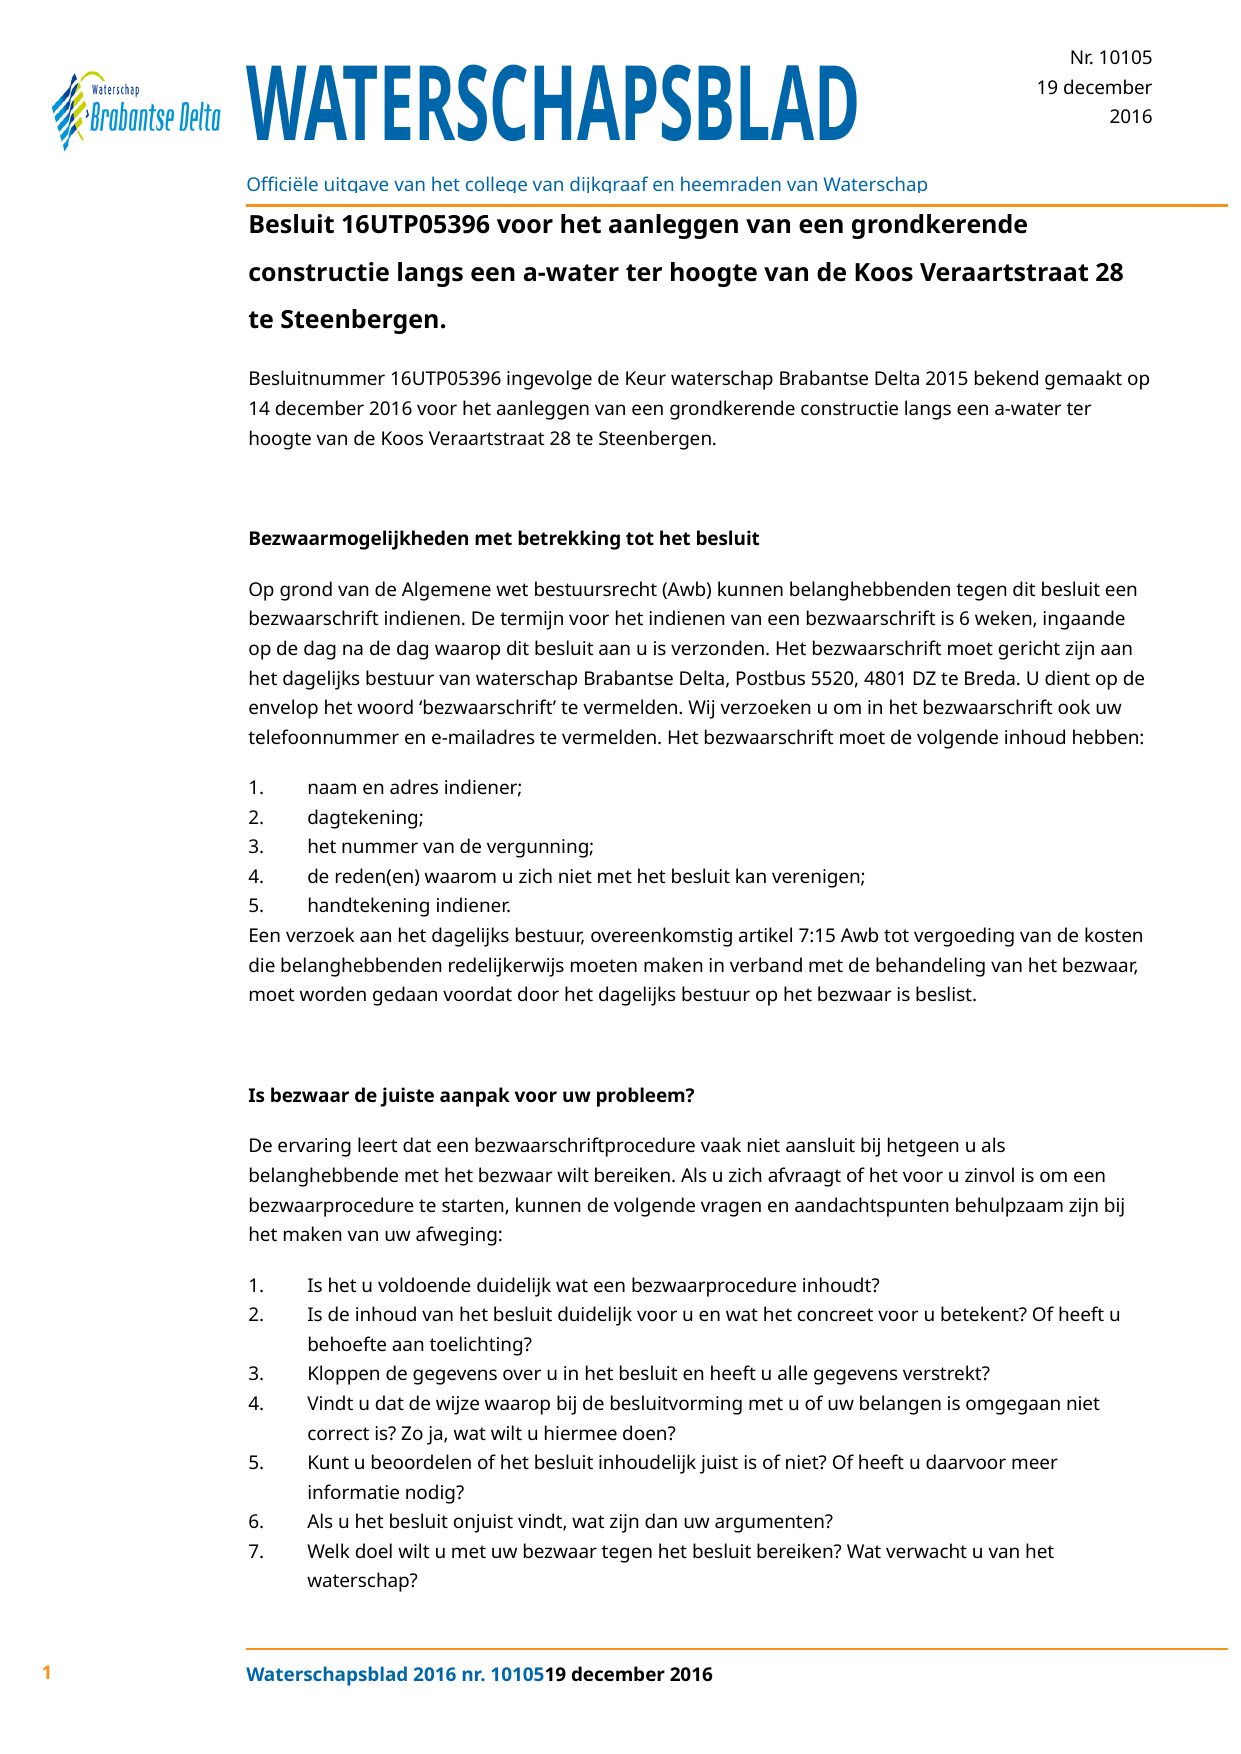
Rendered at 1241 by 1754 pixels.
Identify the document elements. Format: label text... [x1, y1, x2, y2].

list Kunt u beoordelen of het besluit inhoudelijk juist is of niet? Of heeft u daarvoor meer informatie nodig? [248, 1449, 1152, 1504]
list de reden(en) waarom u zich niet met het besluit kan verenigen; [248, 863, 1152, 889]
list dagtekening; [248, 804, 1152, 829]
text Op grond van de Algemene wet bestuursrecht (Awb) kunnen belanghebbenden tegen dit besluit een bezwaarschrift indienen. De termijn voor het indienen van een bezwaarschrift is 6 weken, ingaande op de dag na de dag waarop dit besluit aan u is verzonden. Het bezwaarschrift moet gericht zijn aan het dagelijks bestuur van waterschap Brabantse Delta, Postbus 5520, 4801 DZ te Breda. U dient op de envelop het woord ‘bezwaarschrift’ te vermelden. Wij verzoeken u om in het bezwaarschrift ook uw telefoonnummer en e‑mailadres te vermelden. Het bezwaarschrift moet de volgende inhoud hebben: [248, 576, 1152, 749]
text Besluitnummer 16UTP05396 ingevolge de Keur waterschap Brabantse Delta 2015 bekend gemaakt op 14 december 2016 voor het aanleggen van een grondkerende constructie langs een a-water ter hoogte van de Koos Veraartstraat 28 te Steenbergen. [248, 366, 1152, 450]
list Is de inhoud van het besluit duidelijk voor u en wat het concreet voor u betekent? Of heeft u behoefte aan toelichting? [248, 1301, 1152, 1357]
text Besluit 16UTP05396 voor het aanleggen van een grondkerende constructie langs een a-water ter hoogte van de Koos Veraartstraat 28 te Steenbergen. [248, 207, 1152, 336]
list Kloppen de gegevens over u in het besluit en heeft u alle gegevens verstrekt? [248, 1361, 1152, 1386]
text De ervaring leert dat een bezwaarschriftprocedure vaak niet aansluit bij hetgeen u als belanghebbende met het bezwaar wilt bereiken. Als u zich afvraagt of het voor u zinvol is om een bezwaarprocedure te starten, kunnen de volgende vragen en aandachtspunten behulpzaam zijn bij het maken van uw afweging: [248, 1133, 1152, 1247]
list naam en adres indiener; [248, 774, 1152, 800]
list Als u het besluit onjuist vindt, wat zijn dan uw argumenten? [248, 1508, 1152, 1534]
list Is het u voldoende duidelijk wat een bezwaarprocedure inhoudt? [248, 1272, 1152, 1297]
picture [41, 47, 231, 172]
list handtekening indiener. [248, 893, 1152, 918]
list Welk doel wilt u met uw bezwaar tegen het besluit bereiken? Wat verwacht u van het waterschap? [248, 1538, 1152, 1593]
text Een verzoek aan het dagelijks bestuur, overeenkomstig artikel 7:15 Awb tot vergoeding van de kosten die belanghebbenden redelijkerwijs moeten maken in verband met de behandeling van het bezwaar, moet worden gedaan voordat door het dagelijks bestuur op het bezwaar is beslist. [248, 922, 1152, 1007]
list het nummer van de vergunning; [248, 833, 1152, 859]
text Bezwaarmogelijkheden met betrekking tot het besluit [248, 526, 1152, 551]
list Vindt u dat de wijze waarop bij de besluitvorming met u of uw belangen is omgegaan niet correct is? Zo ja, wat wilt u hiermee doen? [248, 1390, 1152, 1445]
text Is bezwaar de juiste aanpak voor uw probleem? [248, 1082, 1152, 1108]
